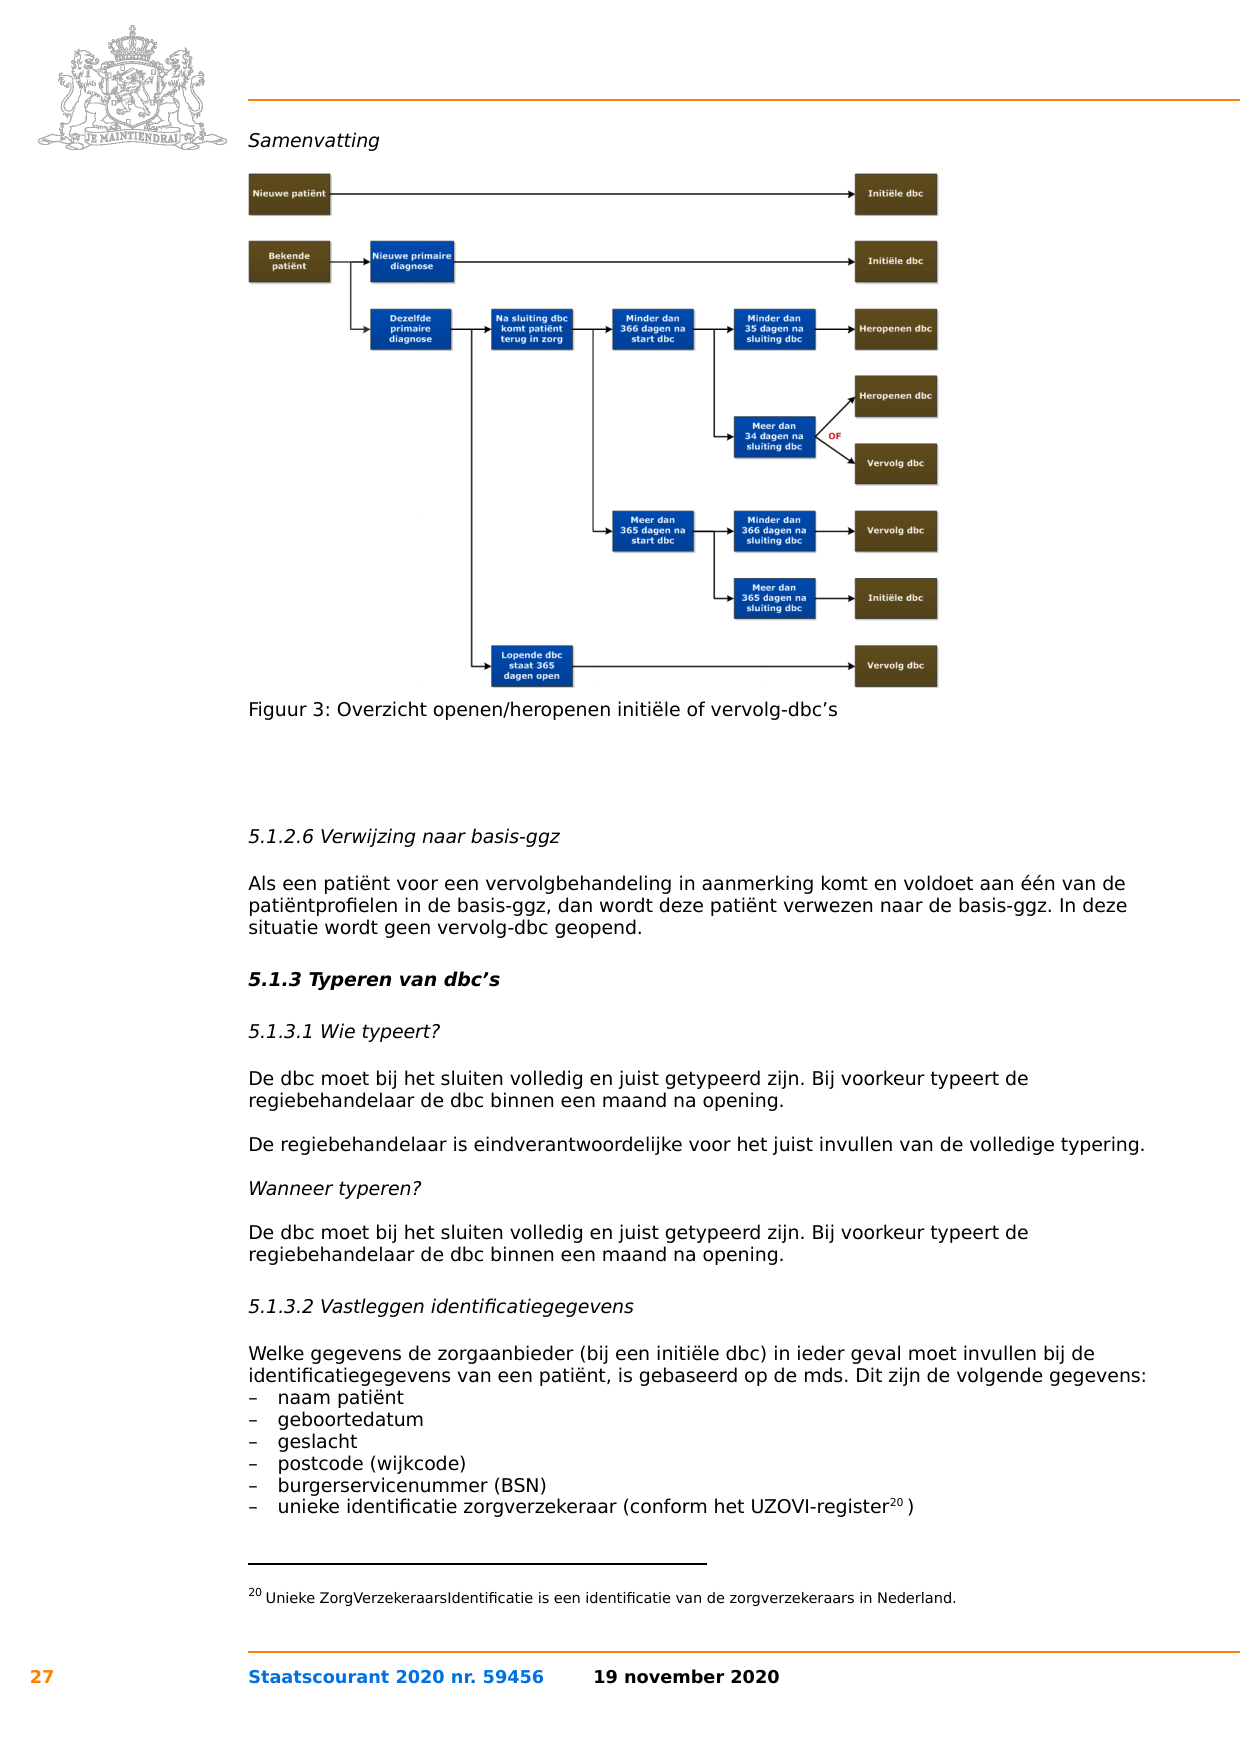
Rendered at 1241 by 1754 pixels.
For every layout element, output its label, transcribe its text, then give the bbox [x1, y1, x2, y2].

text – geboortedatum [248, 1408, 1163, 1431]
subtitle 5.1.2.6 Verwijzing naar basis-ggz [248, 826, 1163, 848]
text Als een patiënt voor een vervolgbehandeling in aanmerking komt en voldoet aan één van de patiëntprofielen in de basis-ggz, dan wordt deze patiënt verwezen naar de basis-ggz. In deze situatie wordt geen vervolg-dbc geopend. [248, 873, 1163, 939]
subtitle 5.1.3.1 Wie typeert? [248, 1021, 1163, 1043]
text – naam patiënt [248, 1387, 1163, 1408]
text Figuur 3: Overzicht openen/heropenen initiële of vervolg-dbc’s [248, 699, 939, 721]
subtitle 5.1.3 Typeren van dbc’s [248, 969, 1163, 991]
text – postcode (wijkcode) [248, 1452, 1163, 1474]
text De dbc moet bij het sluiten volledig en juist getypeerd zijn. Bij voorkeur typeert de regiebehandelaar de dbc binnen een maand na opening. [248, 1222, 1163, 1266]
picture [38, 25, 227, 150]
text De dbc moet bij het sluiten volledig en juist getypeerd zijn. Bij voorkeur typeert de regiebehandelaar de dbc binnen een maand na opening. [248, 1068, 1163, 1112]
text – burgerservicenummer (BSN) [248, 1474, 1163, 1496]
text Welke gegevens de zorgaanbieder (bij een initiële dbc) in ieder geval moet invullen bij de identificatiegegevens van een patiënt, is gebaseerd op de mds. Dit zijn de volgende gegevens: [248, 1343, 1163, 1387]
subtitle 5.1.3.2 Vastleggen identificatiegegevens [248, 1296, 1163, 1318]
text – unieke identificatie zorgverzekeraar (conform het UZOVI-register) [248, 1496, 1163, 1518]
text – geslacht [248, 1431, 1163, 1452]
text De regiebehandelaar is eindverantwoordelijke voor het juist invullen van de volledige typering. [248, 1134, 1163, 1156]
subtitle Samenvatting [248, 130, 1163, 152]
text Unieke ZorgVerzekeraarsIdentificatie is een identificatie van de zorgverzekeraars in Nederland. [248, 1586, 1163, 1608]
subtitle Wanneer typeren? [248, 1178, 1163, 1200]
picture [248, 173, 939, 688]
